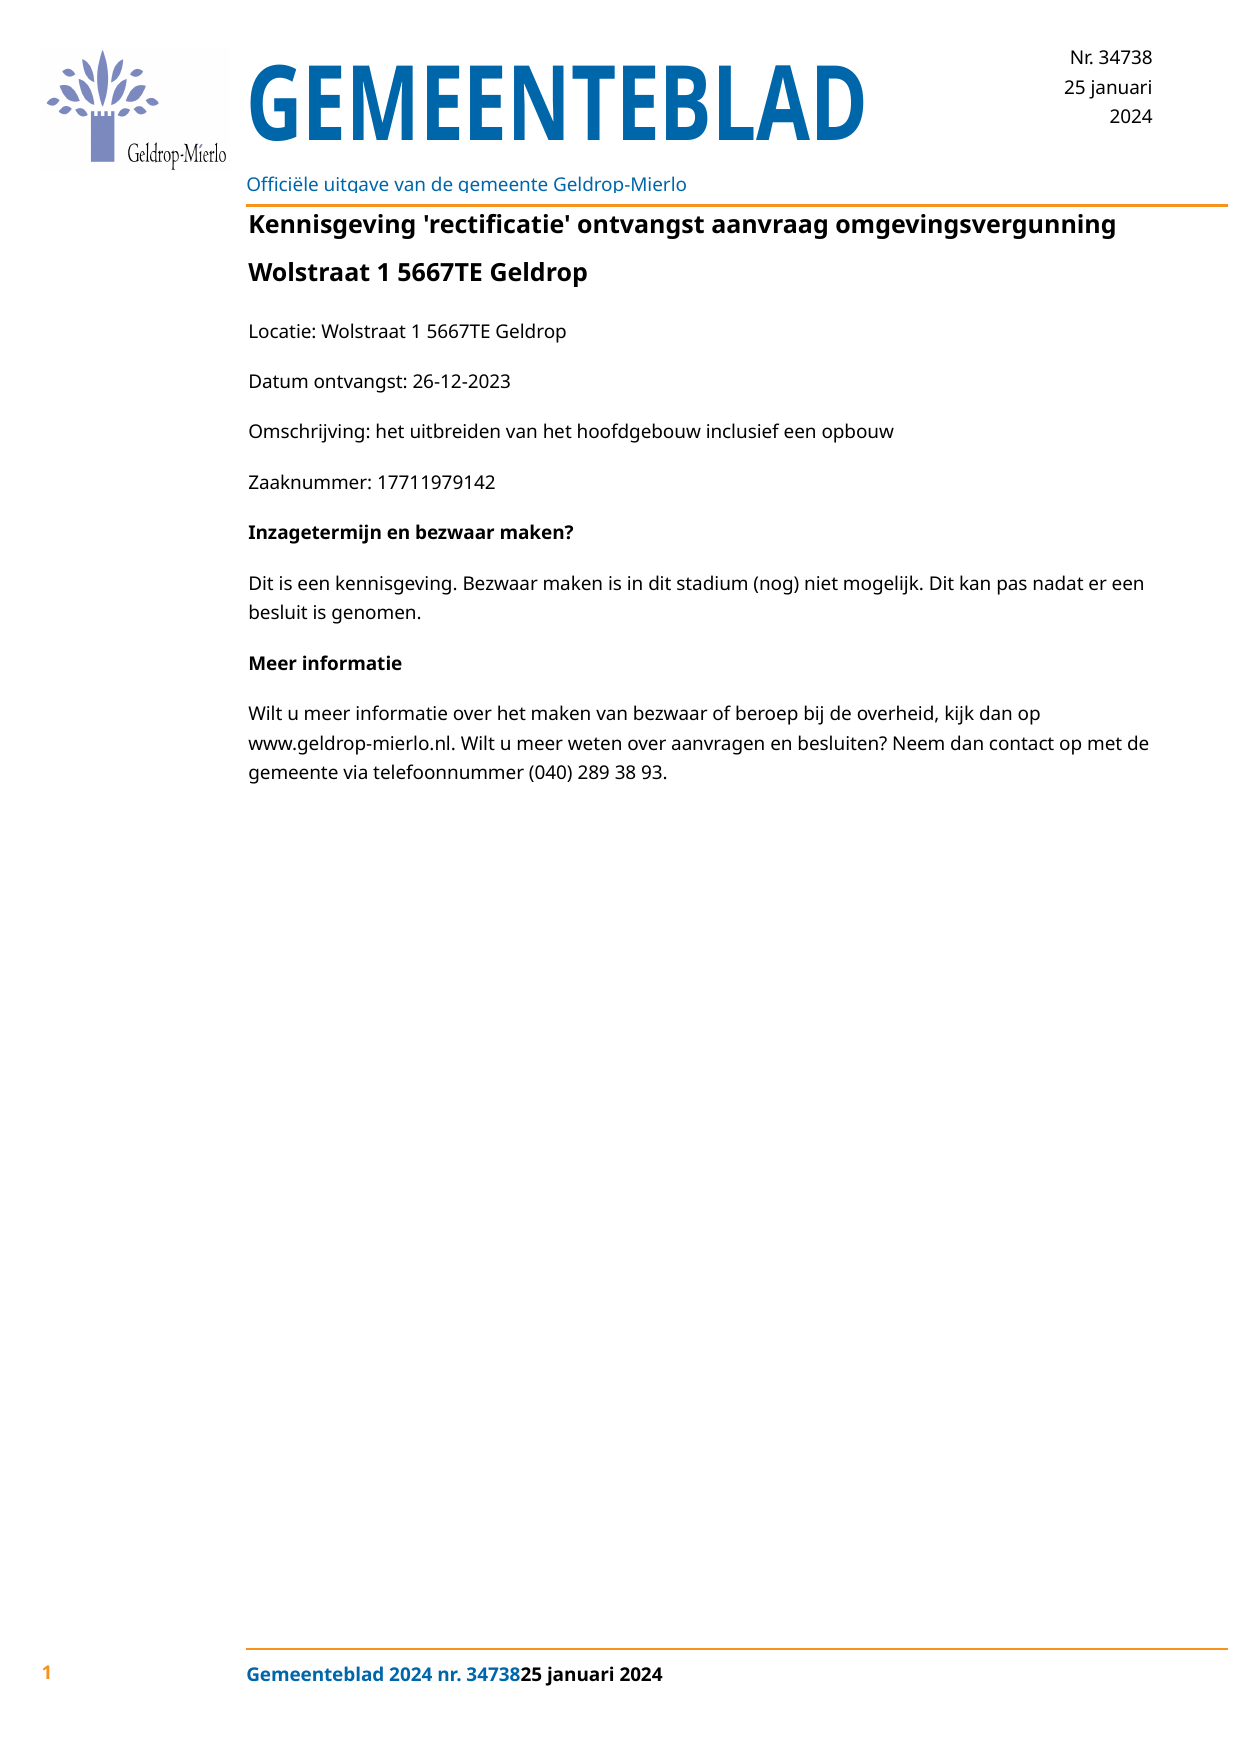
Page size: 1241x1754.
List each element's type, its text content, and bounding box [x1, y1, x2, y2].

text Kennisgeving 'rectificatie' ontvangst aanvraag omgevingsvergunning Wolstraat 1 5667TE Geldrop [248, 207, 1152, 288]
picture [41, 47, 231, 172]
text Omschrijving: het uitbreiden van het hoofdgebouw inclusief een opbouw [248, 419, 1152, 444]
text Locatie: Wolstraat 1 5667TE Geldrop [248, 318, 1152, 344]
text Inzagetermijn en bezwaar maken? [248, 519, 1152, 545]
text Meer informatie [248, 650, 1152, 676]
text Zaaknummer: 17711979142 [248, 469, 1152, 495]
text Wilt u meer informatie over het maken van bezwaar of beroep bij de overheid, kijk dan op www.geldrop-mierlo.nl. Wilt u meer weten over aanvragen en besluiten? Neem dan contact op met de gemeente via telefoonnummer (040) 289 38 93. [248, 700, 1152, 785]
text Dit is een kennisgeving. Bezwaar maken is in dit stadium (nog) niet mogelijk. Dit kan pas nadat er een besluit is genomen. [248, 570, 1152, 625]
text Datum ontvangst: 26-12-2023 [248, 368, 1152, 394]
